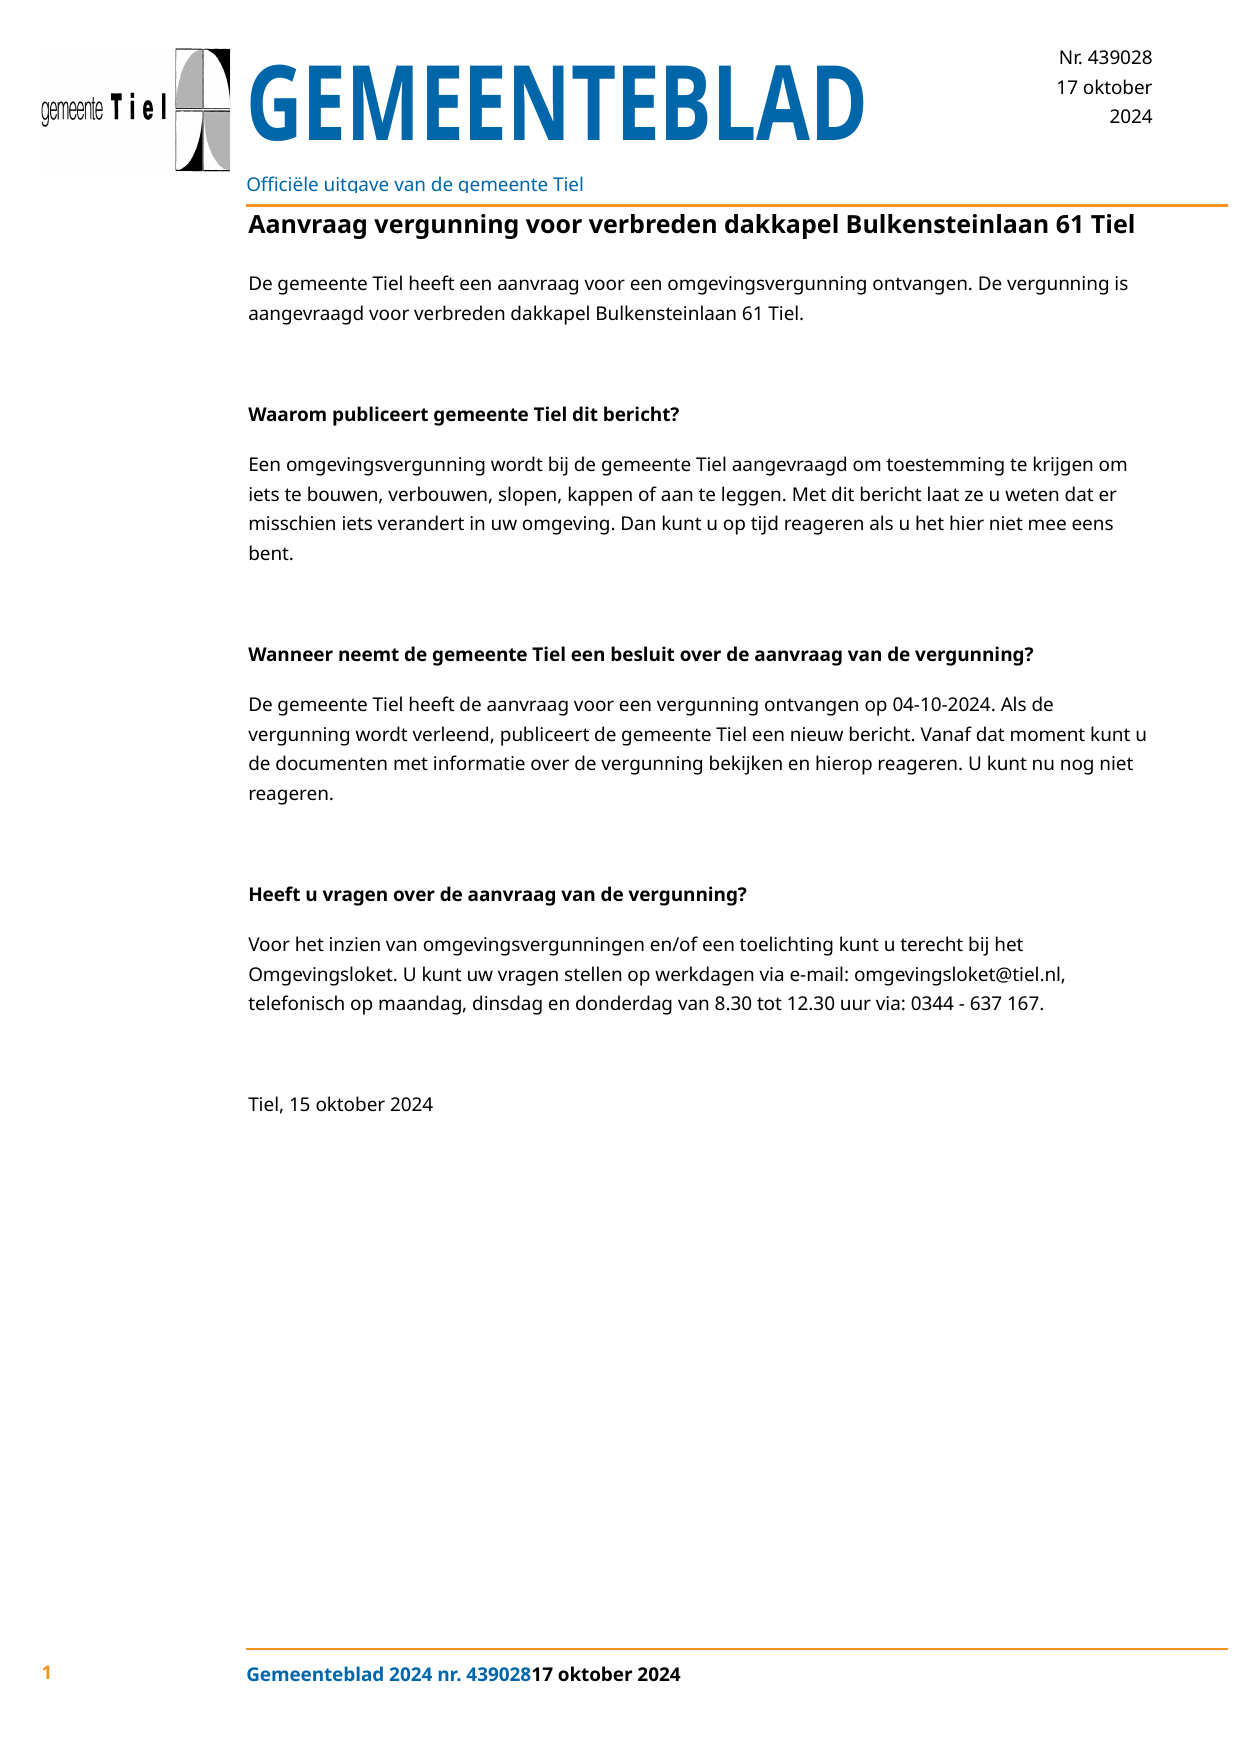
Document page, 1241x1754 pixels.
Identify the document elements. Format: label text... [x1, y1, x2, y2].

text Heeft u vragen over de aanvraag van de vergunning? [248, 881, 1152, 906]
text Aanvraag vergunning voor verbreden dakkapel Bulkensteinlaan 61 Tiel [248, 207, 1152, 241]
text Waarom publiceert gemeente Tiel dit bericht? [248, 401, 1152, 426]
text Voor het inzien van omgevingsvergunningen en/of een toelichting kunt u terecht bij het Omgevingsloket. U kunt uw vragen stellen op werkdagen via e-mail: omgevingsloket@tiel.nl, telefonisch op maandag, dinsdag en donderdag van 8.30 tot 12.30 uur via: 0344 - 637 167. [248, 931, 1152, 1016]
text Tiel, 15 oktober 2024 [248, 1091, 1152, 1117]
picture [41, 47, 231, 172]
text Een omgevingsvergunning wordt bij de gemeente Tiel aangevraagd om toestemming te krijgen om iets te bouwen, verbouwen, slopen, kappen of aan te leggen. Met dit bericht laat ze u weten dat er misschien iets verandert in uw omgeving. Dan kunt u op tijd reageren als u het hier niet mee eens bent. [248, 451, 1152, 566]
text De gemeente Tiel heeft de aanvraag voor een vergunning ontvangen op 04-10-2024. Als de vergunning wordt verleend, publiceert de gemeente Tiel een nieuw bericht. Vanaf dat moment kunt u de documenten met informatie over de vergunning bekijken en hierop reageren. U kunt nu nog niet reageren. [248, 691, 1152, 806]
text De gemeente Tiel heeft een aanvraag voor een omgevingsvergunning ontvangen. De vergunning is aangevraagd voor verbreden dakkapel Bulkensteinlaan 61 Tiel. [248, 270, 1152, 326]
text Wanneer neemt de gemeente Tiel een besluit over de aanvraag van de vergunning? [248, 641, 1152, 666]
